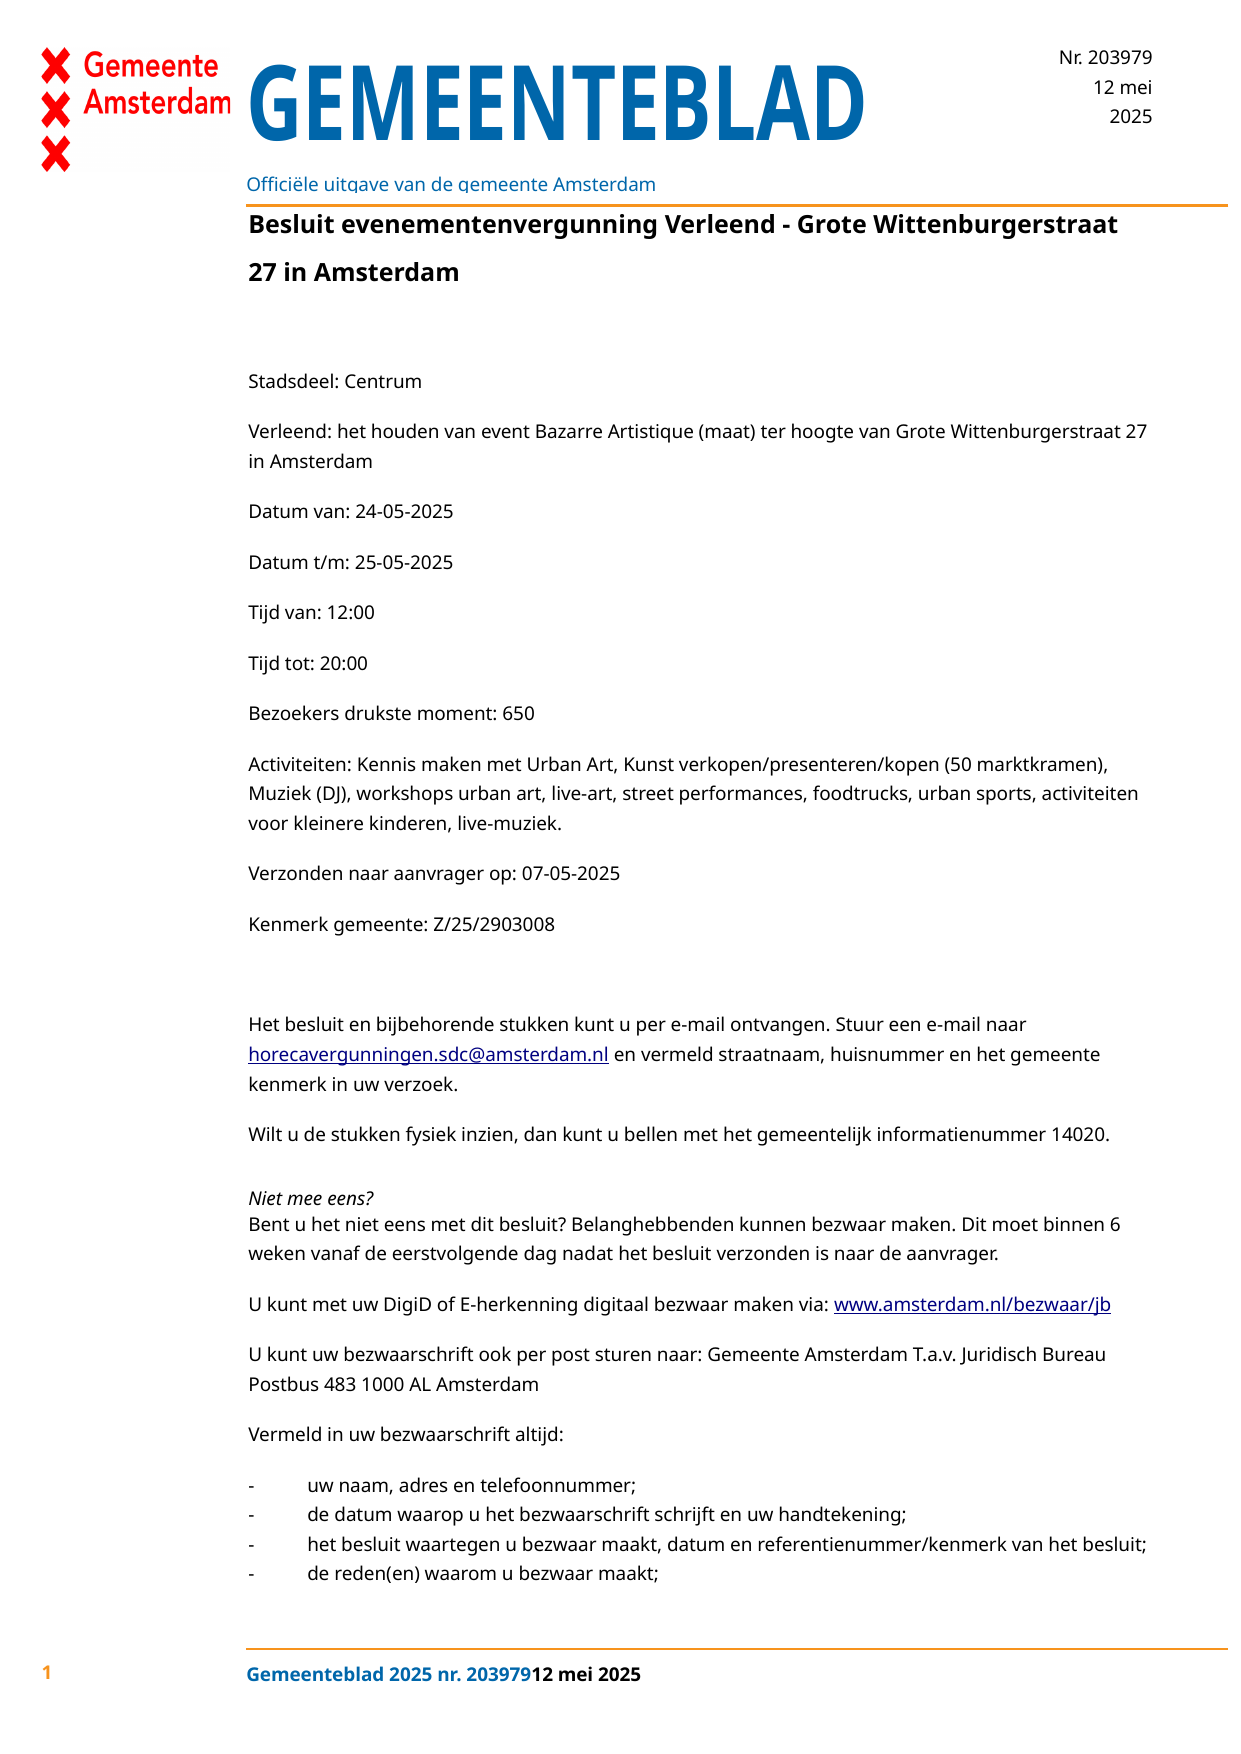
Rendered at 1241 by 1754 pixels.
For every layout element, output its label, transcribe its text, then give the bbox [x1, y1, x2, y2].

text U kunt uw bezwaarschrift ook per post sturen naar: Gemeente Amsterdam T.a.v. Juridisch Bureau Postbus 483 1000 AL Amsterdam [248, 1341, 1152, 1397]
list de datum waarop u het bezwaarschrift schrijft en uw handtekening; [248, 1501, 1152, 1527]
text Niet mee eens? [248, 1185, 1152, 1211]
text Besluit evenementenvergunning Verleend - Grote Wittenburgerstraat 27 in Amsterdam [248, 207, 1152, 288]
text Datum t/m: 25-05-2025 [248, 549, 1152, 575]
list de reden(en) waarom u bezwaar maakt; [248, 1561, 1152, 1586]
text Tijd van: 12:00 [248, 599, 1152, 625]
text Het besluit en bijbehorende stukken kunt u per e-mail ontvangen. Stuur een e-mail naar horecavergunningen.sdc@amsterdam.nl en vermeld straatnaam, huisnummer en het gemeente kenmerk in uw verzoek. [248, 1012, 1152, 1097]
text Activiteiten: Kennis maken met Urban Art, Kunst verkopen/presenteren/kopen (50 marktkramen), Muziek (DJ), workshops urban art, live-art, street performances, foodtrucks, urban sports, activiteiten voor kleinere kinderen, live-muziek. [248, 751, 1152, 836]
text Wilt u de stukken fysiek inzien, dan kunt u bellen met het gemeentelijk informatienummer 14020. [248, 1121, 1152, 1147]
text Tijd tot: 20:00 [248, 650, 1152, 676]
list het besluit waartegen u bezwaar maakt, datum en referentienummer/kenmerk van het besluit; [248, 1531, 1152, 1557]
text Bent u het niet eens met dit besluit? Belanghebbenden kunnen bezwaar maken. Dit moet binnen 6 weken vanaf de eerstvolgende dag nadat het besluit verzonden is naar de aanvrager. [248, 1211, 1152, 1266]
text Verleend: het houden van event Bazarre Artistique (maat) ter hoogte van Grote Wittenburgerstraat 27 in Amsterdam [248, 419, 1152, 474]
text Verzonden naar aanvrager op: 07-05-2025 [248, 860, 1152, 886]
text Vermeld in uw bezwaarschrift altijd: [248, 1421, 1152, 1447]
text Kenmerk gemeente: Z/25/2903008 [248, 911, 1152, 937]
text Bezoekers drukste moment: 650 [248, 700, 1152, 726]
picture [41, 47, 231, 172]
text U kunt met uw DigiD of E-herkenning digitaal bezwaar maken via: www.amsterdam.nl/bezwaar/jb [248, 1291, 1152, 1317]
text Stadsdeel: Centrum [248, 368, 1152, 394]
text Datum van: 24-05-2025 [248, 499, 1152, 524]
list uw naam, adres en telefoonnummer; [248, 1472, 1152, 1497]
